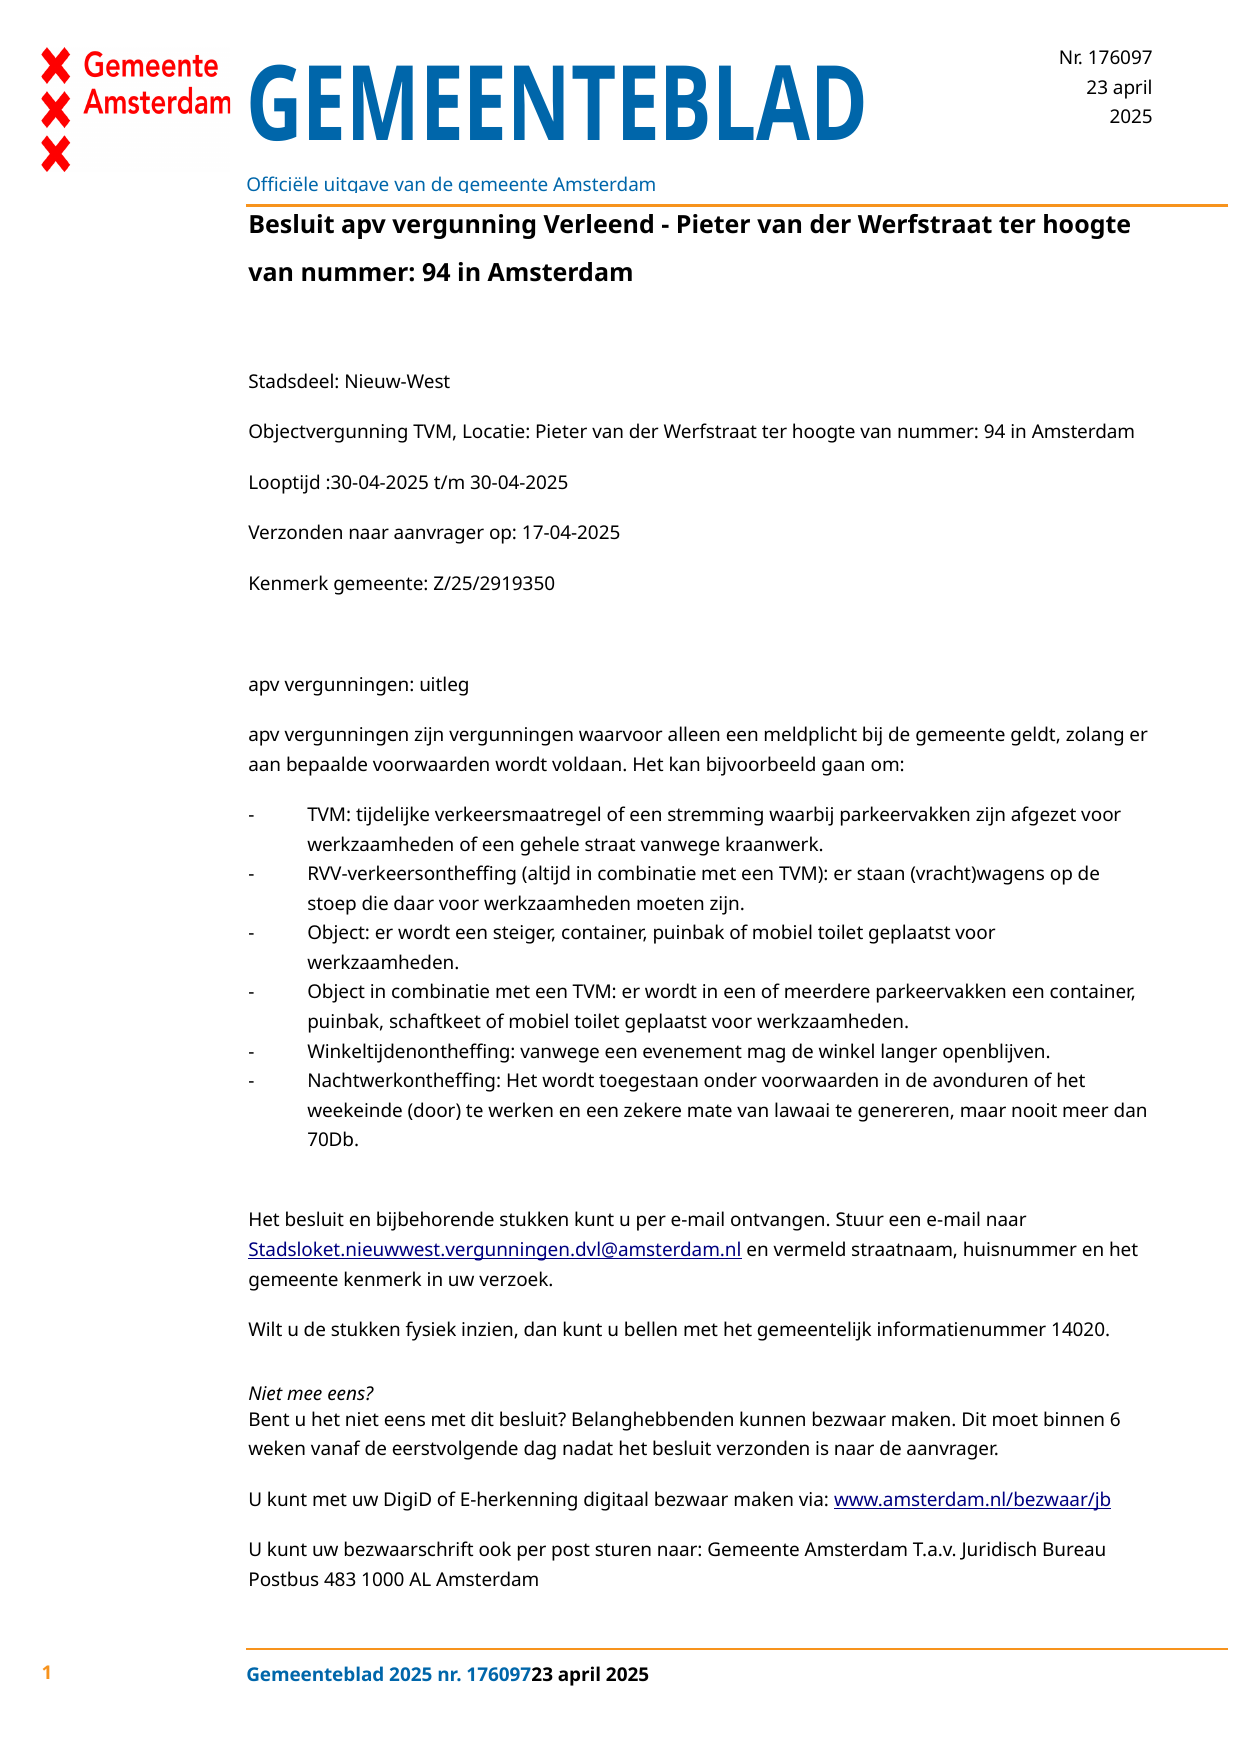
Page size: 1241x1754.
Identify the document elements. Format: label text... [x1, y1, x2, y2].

text Looptijd :30-04-2025 t/m 30-04-2025 [248, 469, 1152, 495]
text Verzonden naar aanvrager op: 17-04-2025 [248, 519, 1152, 545]
text apv vergunningen: uitleg [248, 671, 1152, 697]
list Nachtwerkontheffing: Het wordt toegestaan onder voorwaarden in de avonduren of het weekeinde (door) te werken en een zekere mate van lawaai te genereren, maar nooit meer dan 70Db. [248, 1067, 1152, 1152]
text Het besluit en bijbehorende stukken kunt u per e-mail ontvangen. Stuur een e-mail naar Stadsloket.nieuwwest.vergunningen.dvl@amsterdam.nl en vermeld straatnaam, huisnummer en het gemeente kenmerk in uw verzoek. [248, 1207, 1152, 1292]
text U kunt uw bezwaarschrift ook per post sturen naar: Gemeente Amsterdam T.a.v. Juridisch Bureau Postbus 483 1000 AL Amsterdam [248, 1536, 1152, 1592]
text Kenmerk gemeente: Z/25/2919350 [248, 570, 1152, 596]
text U kunt met uw DigiD of E-herkenning digitaal bezwaar maken via: www.amsterdam.nl/bezwaar/jb [248, 1486, 1152, 1512]
text Wilt u de stukken fysiek inzien, dan kunt u bellen met het gemeentelijk informatienummer 14020. [248, 1316, 1152, 1342]
list Winkeltijdenontheffing: vanwege een evenement mag de winkel langer openblijven. [248, 1038, 1152, 1064]
text Bent u het niet eens met dit besluit? Belanghebbenden kunnen bezwaar maken. Dit moet binnen 6 weken vanaf de eerstvolgende dag nadat het besluit verzonden is naar de aanvrager. [248, 1406, 1152, 1461]
text Objectvergunning TVM, Locatie: Pieter van der Werfstraat ter hoogte van nummer: 94 in Amsterdam [248, 419, 1152, 444]
text Stadsdeel: Nieuw-West [248, 368, 1152, 394]
list RVV-verkeersontheffing (altijd in combinatie met een TVM): er staan (vracht)wagens op de stoep die daar voor werkzaamheden moeten zijn. [248, 860, 1152, 916]
text apv vergunningen zijn vergunningen waarvoor alleen een meldplicht bij de gemeente geldt, zolang er aan bepaalde voorwaarden wordt voldaan. Het kan bijvoorbeeld gaan om: [248, 721, 1152, 777]
list Object: er wordt een steiger, container, puinbak of mobiel toilet geplaatst voor werkzaamheden. [248, 919, 1152, 975]
list Object in combinatie met een TVM: er wordt in een of meerdere parkeervakken een container, puinbak, schaftkeet of mobiel toilet geplaatst voor werkzaamheden. [248, 979, 1152, 1034]
list TVM: tijdelijke verkeersmaatregel of een stremming waarbij parkeervakken zijn afgezet voor werkzaamheden of een gehele straat vanwege kraanwerk. [248, 801, 1152, 857]
text Besluit apv vergunning Verleend - Pieter van der Werfstraat ter hoogte van nummer: 94 in Amsterdam [248, 207, 1152, 288]
text Niet mee eens? [248, 1380, 1152, 1406]
picture [41, 47, 231, 172]
